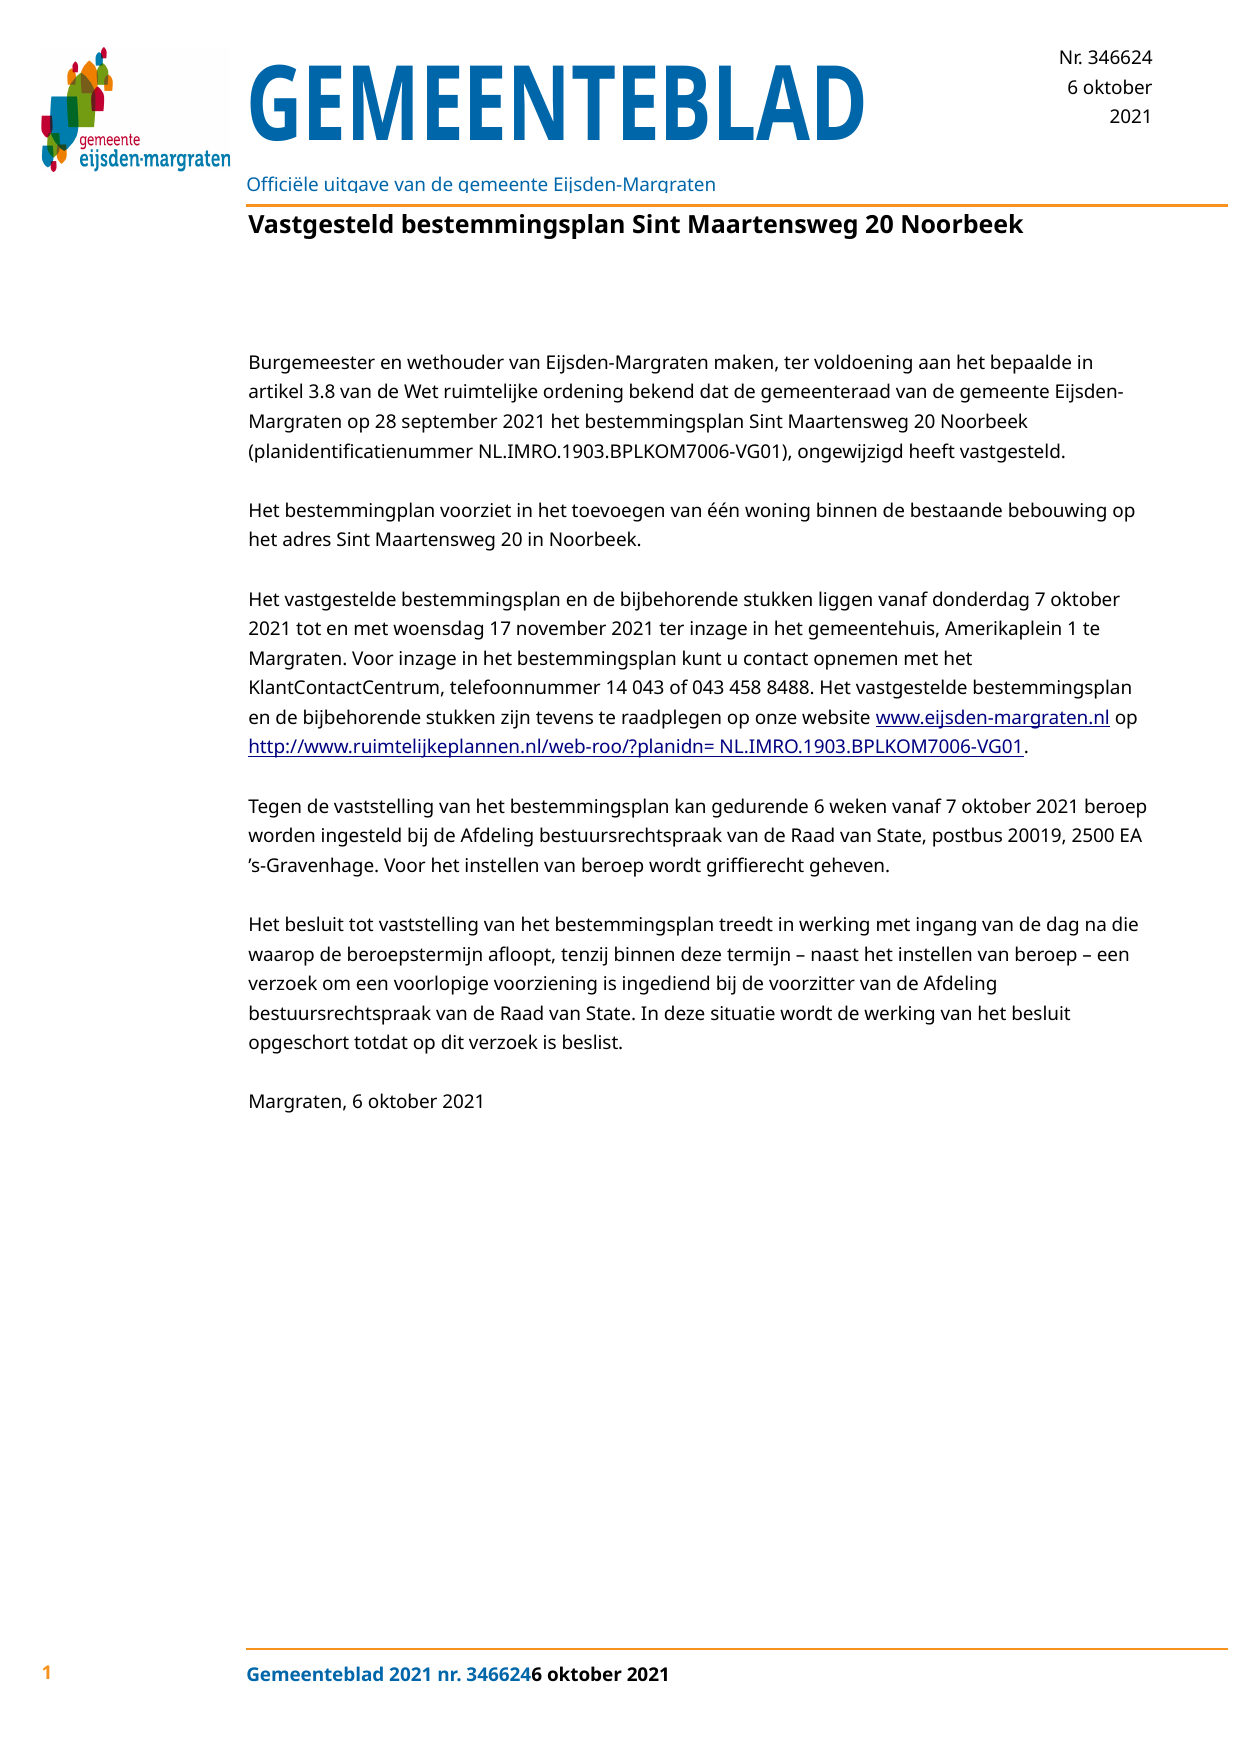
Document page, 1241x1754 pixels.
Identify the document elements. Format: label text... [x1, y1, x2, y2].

text Het vastgestelde bestemmingsplan en de bijbehorende stukken liggen vanaf donderdag 7 oktober 2021 tot en met woensdag 17 november 2021 ter inzage in het gemeentehuis, Amerikaplein 1 te Margraten. Voor inzage in het bestemmingsplan kunt u contact opnemen met het KlantContactCentrum, telefoonnummer 14 043 of 043 458 8488. Het vastgestelde bestemmingsplan en de bijbehorende stukken zijn tevens te raadplegen op onze website www.eijsden-margraten.nl op http://www.ruimtelijkeplannen.nl/web-roo/?planidn= NL.IMRO.1903.BPLKOM7006-VG01. [248, 586, 1152, 759]
text Tegen de vaststelling van het bestemmingsplan kan gedurende 6 weken vanaf 7 oktober 2021 beroep worden ingesteld bij de Afdeling bestuursrechtspraak van de Raad van State, postbus 20019, 2500 EA ’s-Gravenhage. Voor het instellen van beroep wordt griffierecht geheven. [248, 793, 1152, 878]
picture [41, 47, 231, 172]
text Het bestemmingplan voorziet in het toevoegen van één woning binnen de bestaande bebouwing op het adres Sint Maartensweg 20 in Noorbeek. [248, 497, 1152, 552]
text Margraten, 6 oktober 2021 [248, 1089, 1152, 1114]
text Burgemeester en wethouder van Eijsden-Margraten maken, ter voldoening aan het bepaalde in artikel 3.8 van de Wet ruimtelijke ordening bekend dat de gemeenteraad van de gemeente Eijsden-Margraten op 28 september 2021 het bestemmingsplan Sint Maartensweg 20 Noorbeek (planidentificatienummer NL.IMRO.1903.BPLKOM7006-VG01), ongewijzigd heeft vastgesteld. [248, 349, 1152, 464]
text Het besluit tot vaststelling van het bestemmingsplan treedt in werking met ingang van de dag na die waarop de beroepstermijn afloopt, tenzij binnen deze termijn – naast het instellen van beroep – een verzoek om een voorlopige voorziening is ingediend bij de voorzitter van de Afdeling bestuursrechtspraak van de Raad van State. In deze situatie wordt de werking van het besluit opgeschort totdat op dit verzoek is beslist. [248, 911, 1152, 1055]
text Vastgesteld bestemmingsplan Sint Maartensweg 20 Noorbeek [248, 207, 1152, 241]
